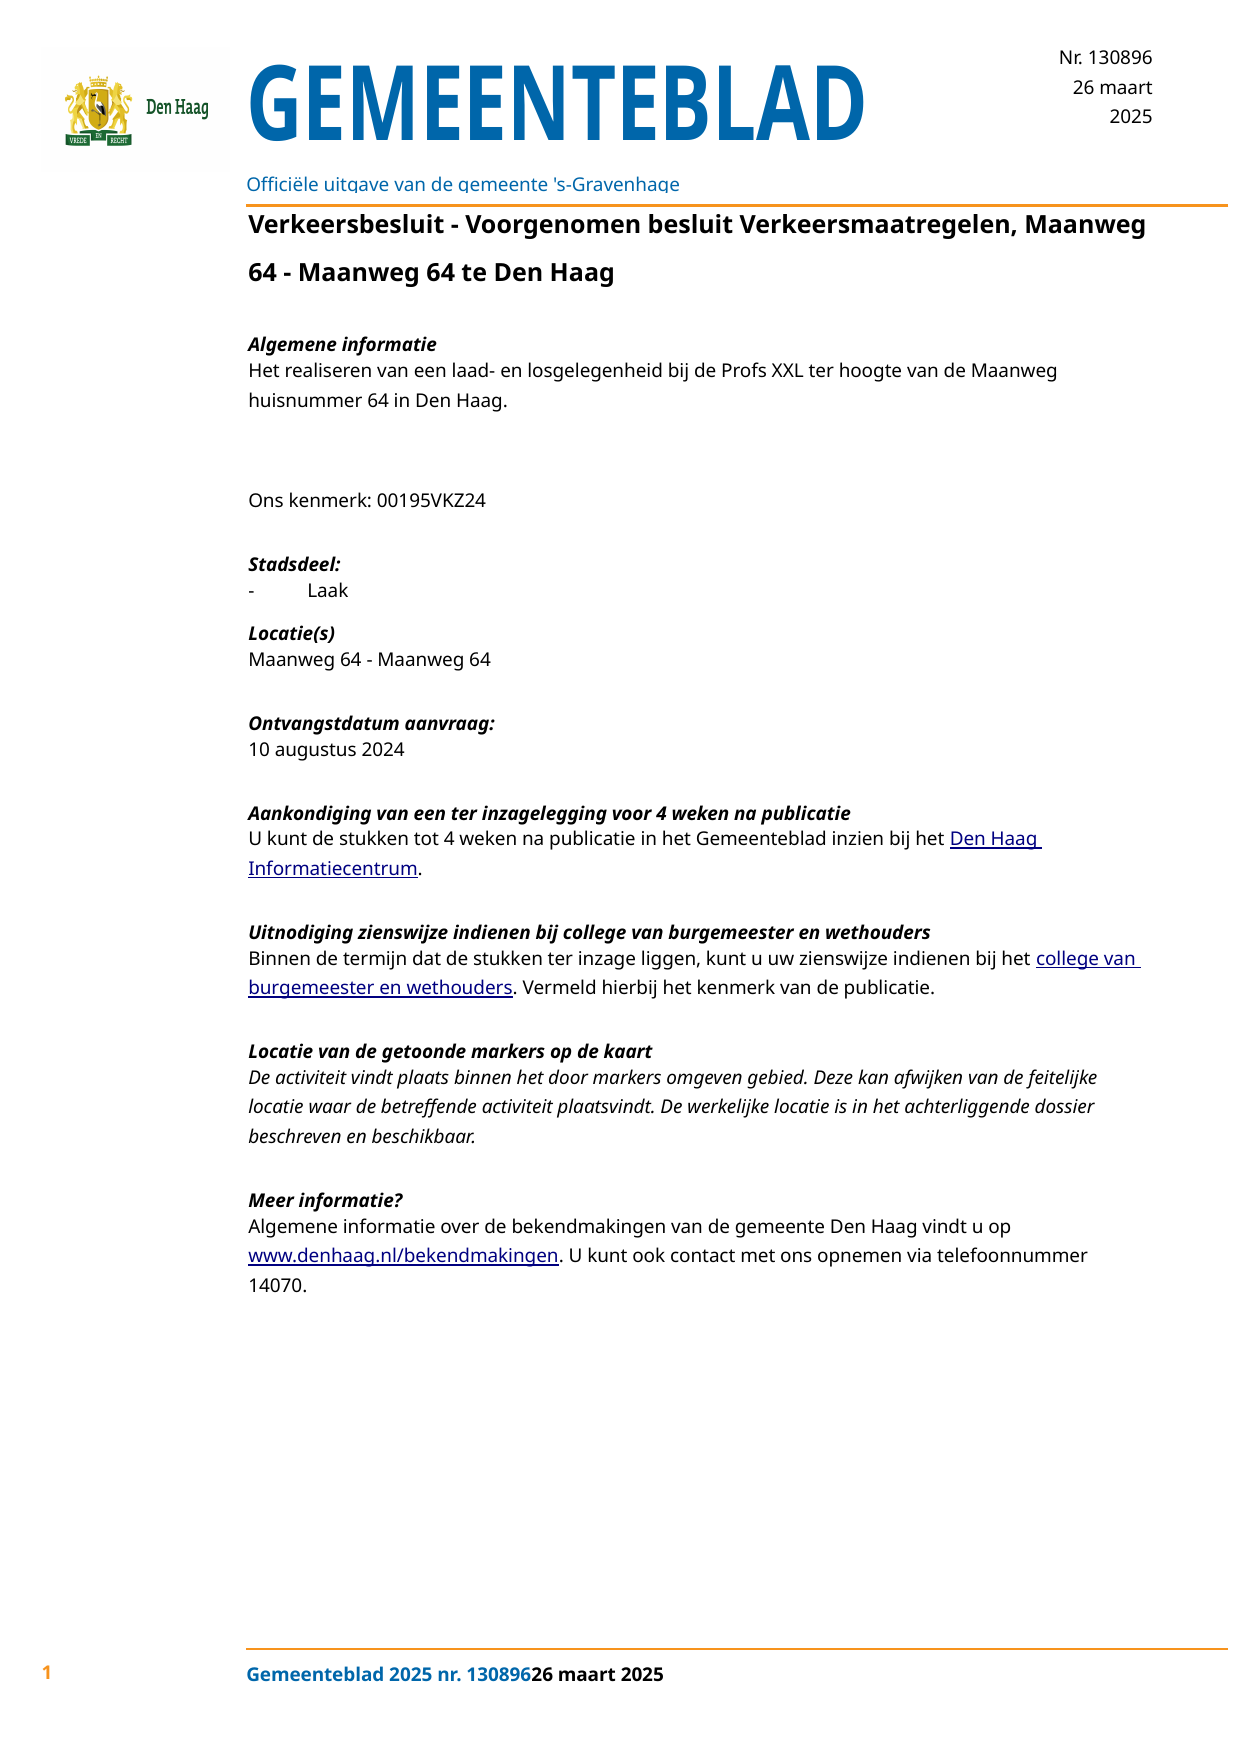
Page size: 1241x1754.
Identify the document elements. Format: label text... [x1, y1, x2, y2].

text Maanweg 64 - Maanweg 64 [248, 646, 1152, 672]
list Laak [248, 577, 1152, 603]
text Uitnodiging zienswijze indienen bij college van burgemeester en wethouders [248, 919, 1152, 945]
text 10 augustus 2024 [248, 736, 1152, 762]
text Algemene informatie over de bekendmakingen van de gemeente Den Haag vindt u op www.denhaag.nl/bekendmakingen. U kunt ook contact met ons opnemen via telefoonnummer 14070. [248, 1213, 1152, 1298]
text Het realiseren van een laad- en losgelegenheid bij de Profs XXL ter hoogte van de Maanweg huisnummer 64 in Den Haag. [248, 357, 1152, 412]
text Meer informatie? [248, 1187, 1152, 1213]
text Verkeersbesluit - Voorgenomen besluit Verkeersmaatregelen, Maanweg 64 - Maanweg 64 te Den Haag [248, 207, 1152, 288]
text Ontvangstdatum aanvraag: [248, 710, 1152, 736]
text Binnen de termijn dat de stukken ter inzage liggen, kunt u uw zienswijze indienen bij het college van burgemeester en wethouders. Vermeld hierbij het kenmerk van de publicatie. [248, 945, 1152, 1000]
text U kunt de stukken tot 4 weken na publicatie in het Gemeenteblad inzien bij het Den Haag Informatiecentrum. [248, 826, 1152, 881]
text Algemene informatie [248, 331, 1152, 357]
picture [41, 47, 231, 172]
text Ons kenmerk: 00195VKZ24 [248, 488, 1152, 513]
text De activiteit vindt plaats binnen het door markers omgeven gebied. Deze kan afwijken van de feitelijke locatie waar de betreffende activiteit plaatsvindt. De werkelijke locatie is in het achterliggende dossier beschreven en beschikbaar. [248, 1064, 1152, 1149]
text Aankondiging van een ter inzagelegging voor 4 weken na publicatie [248, 800, 1152, 826]
text Locatie van de getoonde markers op de kaart [248, 1038, 1152, 1064]
text Stadsdeel: [248, 552, 1152, 577]
text Locatie(s) [248, 620, 1152, 646]
